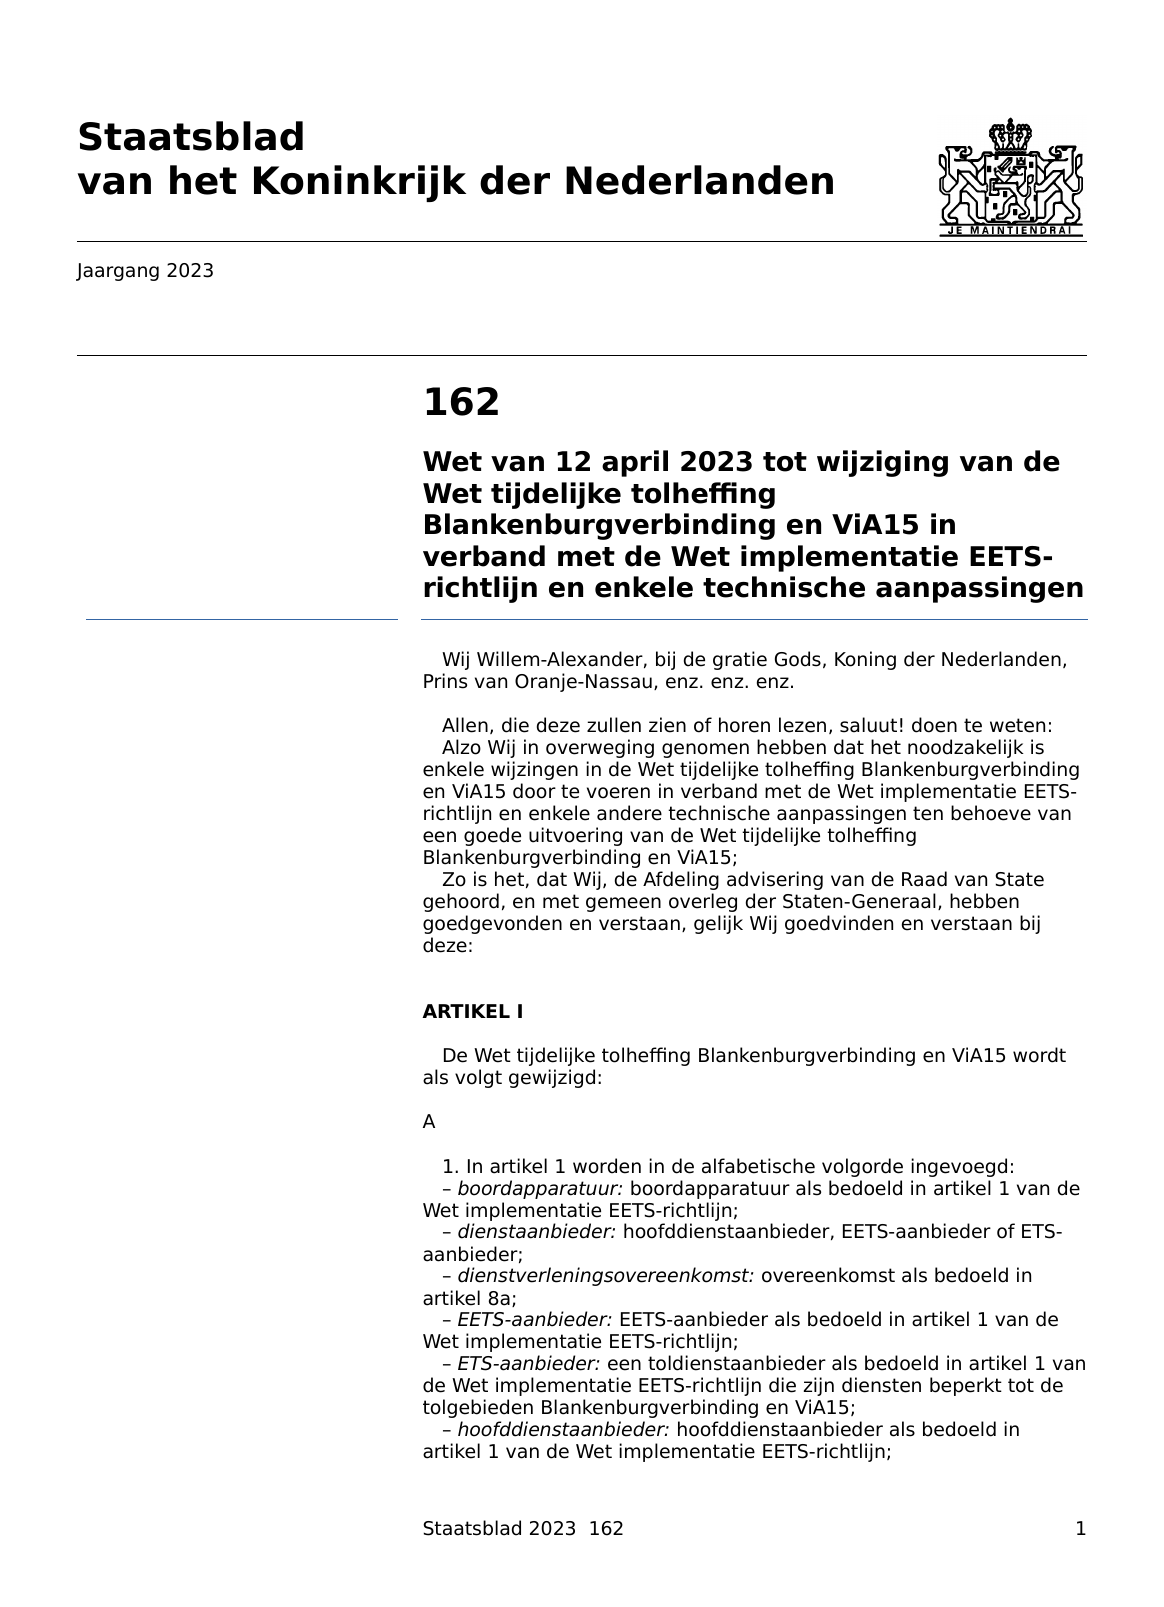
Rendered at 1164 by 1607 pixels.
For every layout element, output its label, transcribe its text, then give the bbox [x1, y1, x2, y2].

table_header [886, 100, 1087, 241]
subtitle ARTIKEL I [422, 1001, 1087, 1023]
picture [936, 115, 1087, 240]
text 1. In artikel 1 worden in de alfabetische volgorde ingevoegd: [422, 1156, 1087, 1177]
text – hoofddienstaanbieder: hoofddienstaanbieder als bedoeld in artikel 1 van de Wet implementatie EETS-richtlijn; [422, 1419, 1087, 1463]
table_header Staatsblad van het Koninkrijk der Nederlanden [77, 100, 886, 241]
subtitle 162 [422, 381, 1087, 424]
text A [422, 1111, 1087, 1133]
text – ETS-aanbieder: een toldienstaanbieder als bedoeld in artikel 1 van de Wet implementatie EETS-richtlijn die zijn diensten beperkt tot de tolgebieden Blankenburgverbinding en ViA15; [422, 1353, 1087, 1419]
table_cell Jaargang 2023 [77, 242, 1087, 355]
text – boordapparatuur: boordapparatuur als bedoeld in artikel 1 van de Wet implementatie EETS-richtlijn; [422, 1177, 1087, 1221]
text – EETS-aanbieder: EETS-aanbieder als bedoeld in artikel 1 van de Wet implementatie EETS-richtlijn; [422, 1309, 1087, 1353]
text Wij Willem-Alexander, bij de gratie Gods, Koning der Nederlanden, Prins van Oranje-Nassau, enz. enz. enz. [422, 649, 1087, 693]
text – dienstverleningsovereenkomst: overeenkomst als bedoeld in artikel 8a; [422, 1265, 1087, 1309]
text Wet van 12 april 2023 tot wijziging van de Wet tijdelijke tolheffing Blankenburgverbinding en ViA15 in verband met de Wet implementatie EETS-richtlijn en enkele technische aanpassingen [422, 447, 1087, 604]
text Alzo Wij in overweging genomen hebben dat het noodzakelijk is enkele wijzingen in de Wet tijdelijke tolheffing Blankenburgverbinding en ViA15 door te voeren in verband met de Wet implementatie EETS-richtlijn en enkele andere technische aanpassingen ten behoeve van een goede uitvoering van de Wet tijdelijke tolheffing Blankenburgverbinding en ViA15; [422, 737, 1087, 869]
text – dienstaanbieder: hoofddienstaanbieder, EETS-aanbieder of ETS-aanbieder; [422, 1221, 1087, 1265]
text De Wet tijdelijke tolheffing Blankenburgverbinding en ViA15 wordt als volgt gewijzigd: [422, 1045, 1087, 1089]
text Allen, die deze zullen zien of horen lezen, saluut! doen te weten: [422, 715, 1087, 737]
text Zo is het, dat Wij, de Afdeling advisering van de Raad van State gehoord, en met gemeen overleg der Staten-Generaal, hebben goedgevonden en verstaan, gelijk Wij goedvinden en verstaan bij deze: [422, 869, 1087, 957]
